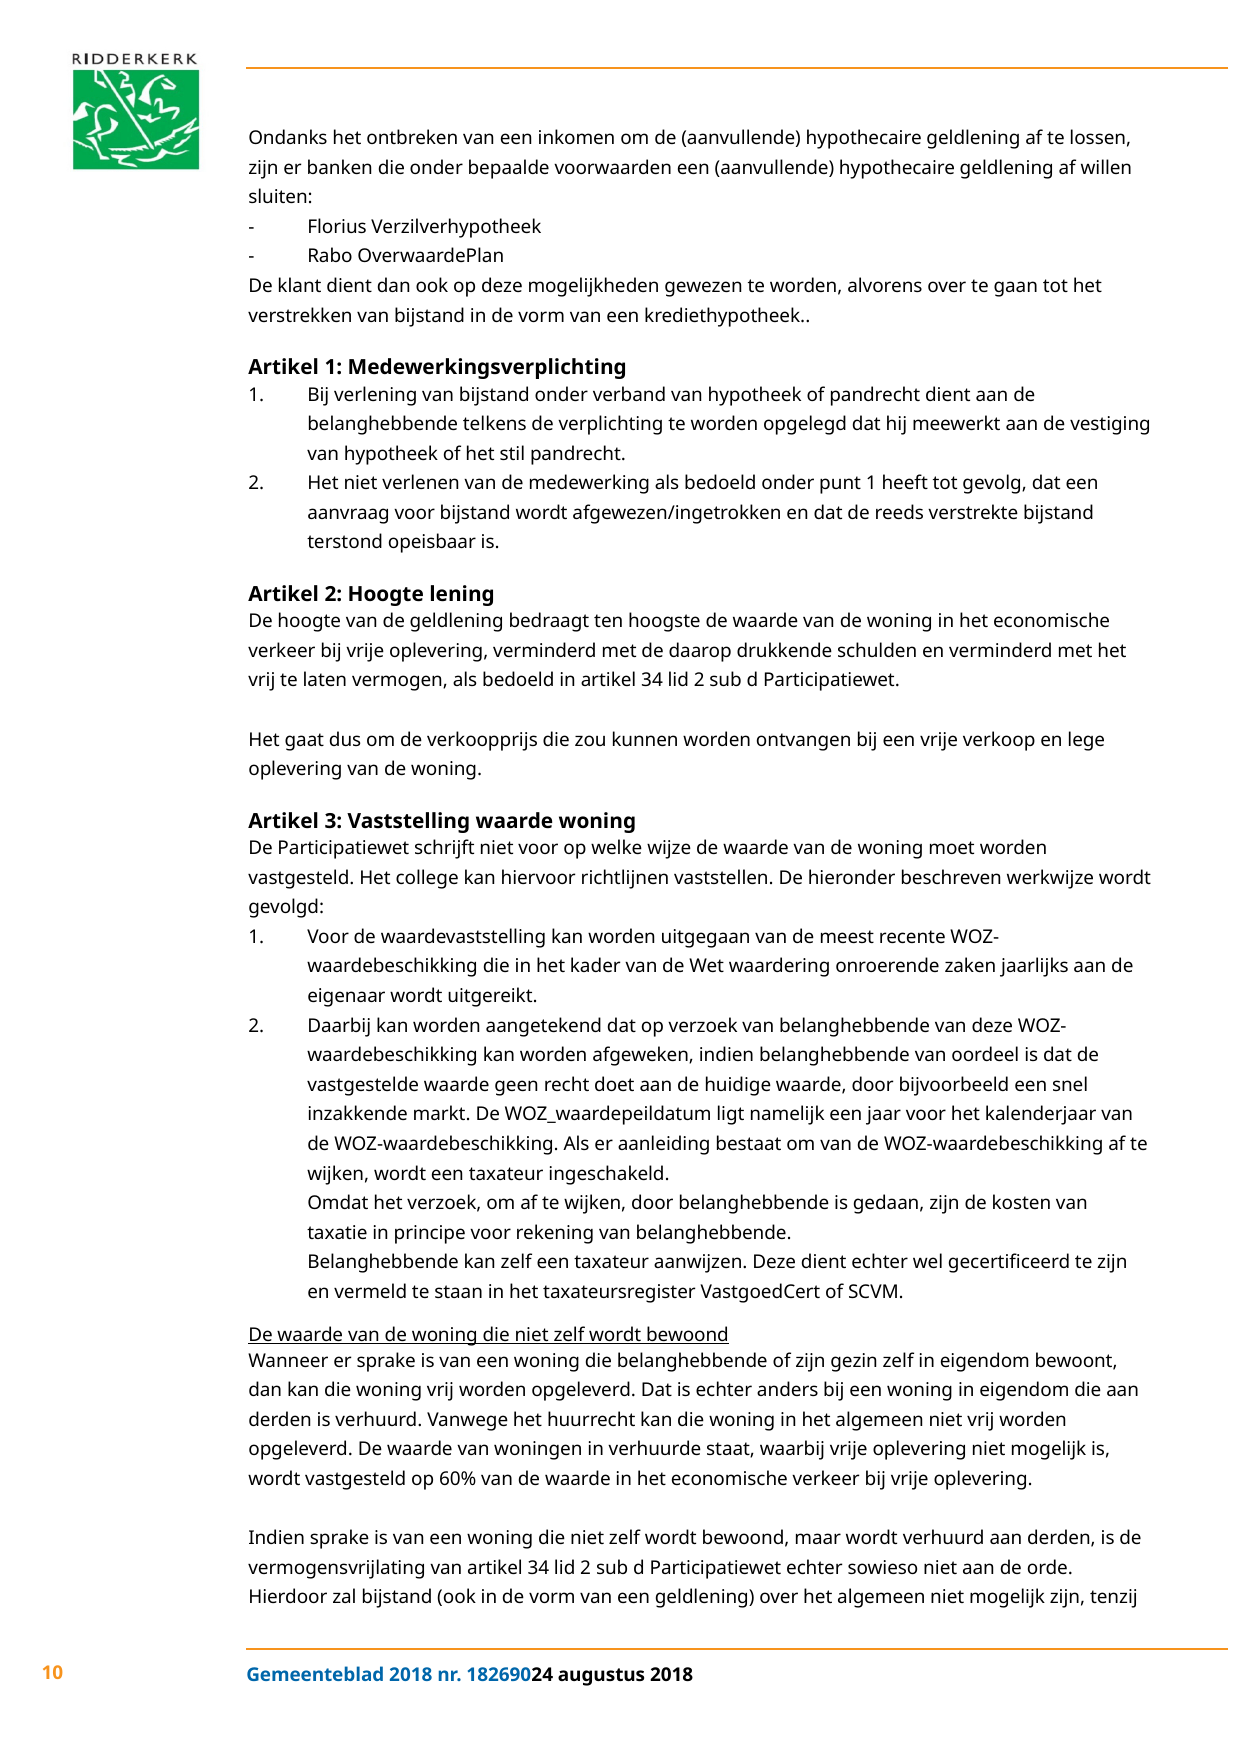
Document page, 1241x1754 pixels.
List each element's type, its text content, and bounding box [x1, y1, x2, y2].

list Florius Verzilverhypotheek [248, 213, 1152, 239]
text Artikel 2: Hoogte lening [248, 579, 1152, 607]
text Indien sprake is van een woning die niet zelf wordt bewoond, maar wordt verhuurd aan derden, is de vermogensvrijlating van artikel 34 lid 2 sub d Participatiewet echter sowieso niet aan de orde. Hierdoor zal bijstand (ook in de vorm van een geldlening) over het algemeen niet mogelijk zijn, tenzij [248, 1524, 1152, 1609]
text Artikel 1: Medewerkingsverplichting [248, 352, 1152, 381]
text Ondanks het ontbreken van een inkomen om de (aanvullende) hypothecaire geldlening af te lossen, zijn er banken die onder bepaalde voorwaarden een (aanvullende) hypothecaire geldlening af willen sluiten: [248, 124, 1152, 209]
list Het niet verlenen van de medewerking als bedoeld onder punt 1 heeft tot gevolg, dat een aanvraag voor bijstand wordt afgewezen/ingetrokken en dat de reeds verstrekte bijstand terstond opeisbaar is. [248, 469, 1152, 554]
text Artikel 3: Vaststelling waarde woning [248, 806, 1152, 834]
text De hoogte van de geldlening bedraagt ten hoogste de waarde van de woning in het economische verkeer bij vrije oplevering, verminderd met de daarop drukkende schulden en verminderd met het vrij te laten vermogen, als bedoeld in artikel 34 lid 2 sub d Participatiewet. [248, 607, 1152, 692]
text Het gaat dus om de verkoopprijs die zou kunnen worden ontvangen bij een vrije verkoop en lege oplevering van de woning. [248, 726, 1152, 781]
picture [41, 47, 231, 172]
list Rabo OverwaardePlan [248, 243, 1152, 268]
text De waarde van de woning die niet zelf wordt bewoond [248, 1321, 1152, 1347]
list Daarbij kan worden aangetekend dat op verzoek van belanghebbende van deze WOZ- waardebeschikking kan worden afgeweken, indien belanghebbende van oordeel is dat de vastgestelde waarde geen recht doet aan de huidige waarde, door bijvoorbeeld een snel inzakkende markt. De WOZ_waardepeildatum ligt namelijk een jaar voor het kalenderjaar van de WOZ-waardebeschikking. Als er aanleiding bestaat om van de WOZ-waardebeschikking af te wijken, wordt een taxateur ingeschakeld. [248, 1012, 1152, 1185]
text Wanneer er sprake is van een woning die belanghebbende of zijn gezin zelf in eigendom bewoont, dan kan die woning vrij worden opgeleverd. Dat is echter anders bij een woning in eigendom die aan derden is verhuurd. Vanwege het huurrecht kan die woning in het algemeen niet vrij worden opgeleverd. De waarde van woningen in verhuurde staat, waarbij vrije oplevering niet mogelijk is, wordt vastgesteld op 60% van de waarde in het economische verkeer bij vrije oplevering. [248, 1347, 1152, 1491]
list Omdat het verzoek, om af te wijken, door belanghebbende is gedaan, zijn de kosten van taxatie in principe voor rekening van belanghebbende. [248, 1189, 1152, 1244]
list Belanghebbende kan zelf een taxateur aanwijzen. Deze dient echter wel gecertificeerd te zijn en vermeld te staan in het taxateursregister VastgoedCert of SCVM. [248, 1248, 1152, 1304]
list Voor de waardevaststelling kan worden uitgegaan van de meest recente WOZ- waardebeschikking die in het kader van de Wet waardering onroerende zaken jaarlijks aan de eigenaar wordt uitgereikt. [248, 923, 1152, 1008]
text De Participatiewet schrijft niet voor op welke wijze de waarde van de woning moet worden vastgesteld. Het college kan hiervoor richtlijnen vaststellen. De hieronder beschreven werkwijze wordt gevolgd: [248, 834, 1152, 919]
list Bij verlening van bijstand onder verband van hypotheek of pandrecht dient aan de belanghebbende telkens de verplichting te worden opgelegd dat hij meewerkt aan de vestiging van hypotheek of het stil pandrecht. [248, 381, 1152, 466]
text De klant dient dan ook op deze mogelijkheden gewezen te worden, alvorens over te gaan tot het verstrekken van bijstand in de vorm van een krediethypotheek.. [248, 272, 1152, 328]
